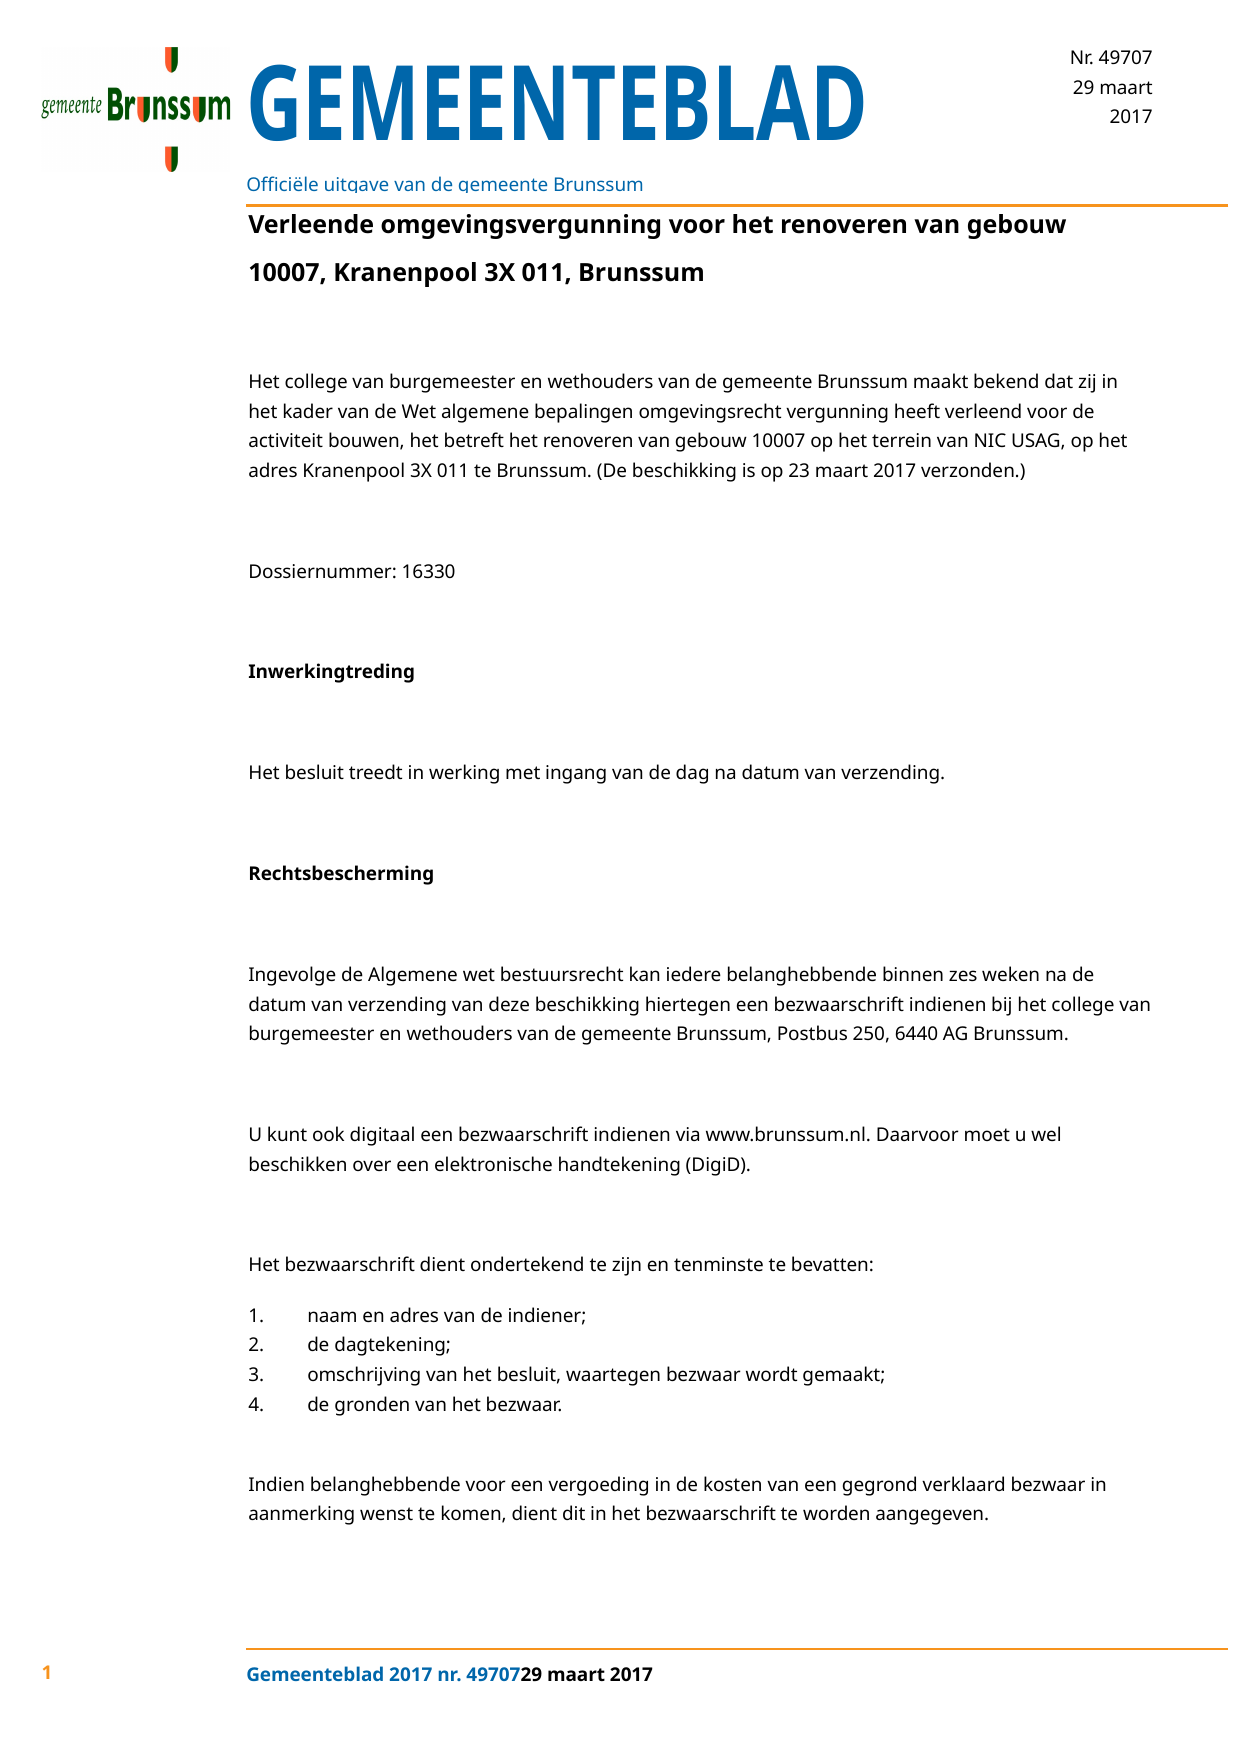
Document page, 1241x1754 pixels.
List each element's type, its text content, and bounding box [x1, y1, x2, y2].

text Ingevolge de Algemene wet bestuursrecht kan iedere belanghebbende binnen zes weken na de datum van verzending van deze beschikking hiertegen een bezwaarschrift indienen bij het college van burgemeester en wethouders van de gemeente Brunssum, Postbus 250, 6440 AG Brunssum. [248, 961, 1152, 1046]
text U kunt ook digitaal een bezwaarschrift indienen via www.brunssum.nl. Daarvoor moet u wel beschikken over een elektronische handtekening (DigiD). [248, 1121, 1152, 1177]
text Inwerkingtreding [248, 659, 1152, 684]
text Rechtsbescherming [248, 860, 1152, 886]
text Indien belanghebbende voor een vergoeding in de kosten van een gegrond verklaard bezwaar in aanmerking wenst te komen, dient dit in het bezwaarschrift te worden aangegeven. [248, 1471, 1152, 1526]
list de dagtekening; [248, 1332, 1152, 1357]
list naam en adres van de indiener; [248, 1302, 1152, 1328]
list omschrijving van het besluit, waartegen bezwaar wordt gemaakt; [248, 1361, 1152, 1387]
list de gronden van het bezwaar. [248, 1391, 1152, 1417]
text Dossiernummer: 16330 [248, 558, 1152, 584]
picture [41, 47, 231, 172]
text Verleende omgevingsvergunning voor het renoveren van gebouw 10007, Kranenpool 3X 011, Brunssum [248, 207, 1152, 288]
text Het bezwaarschrift dient ondertekend te zijn en tenminste te bevatten: [248, 1252, 1152, 1277]
text Het besluit treedt in werking met ingang van de dag na datum van verzending. [248, 759, 1152, 785]
text Het college van burgemeester en wethouders van de gemeente Brunssum maakt bekend dat zij in het kader van de Wet algemene bepalingen omgevingsrecht vergunning heeft verleend voor de activiteit bouwen, het betreft het renoveren van gebouw 10007 op het terrein van NIC USAG, op het adres Kranenpool 3X 011 te Brunssum. (De beschikking is op 23 maart 2017 verzonden.) [248, 368, 1152, 483]
